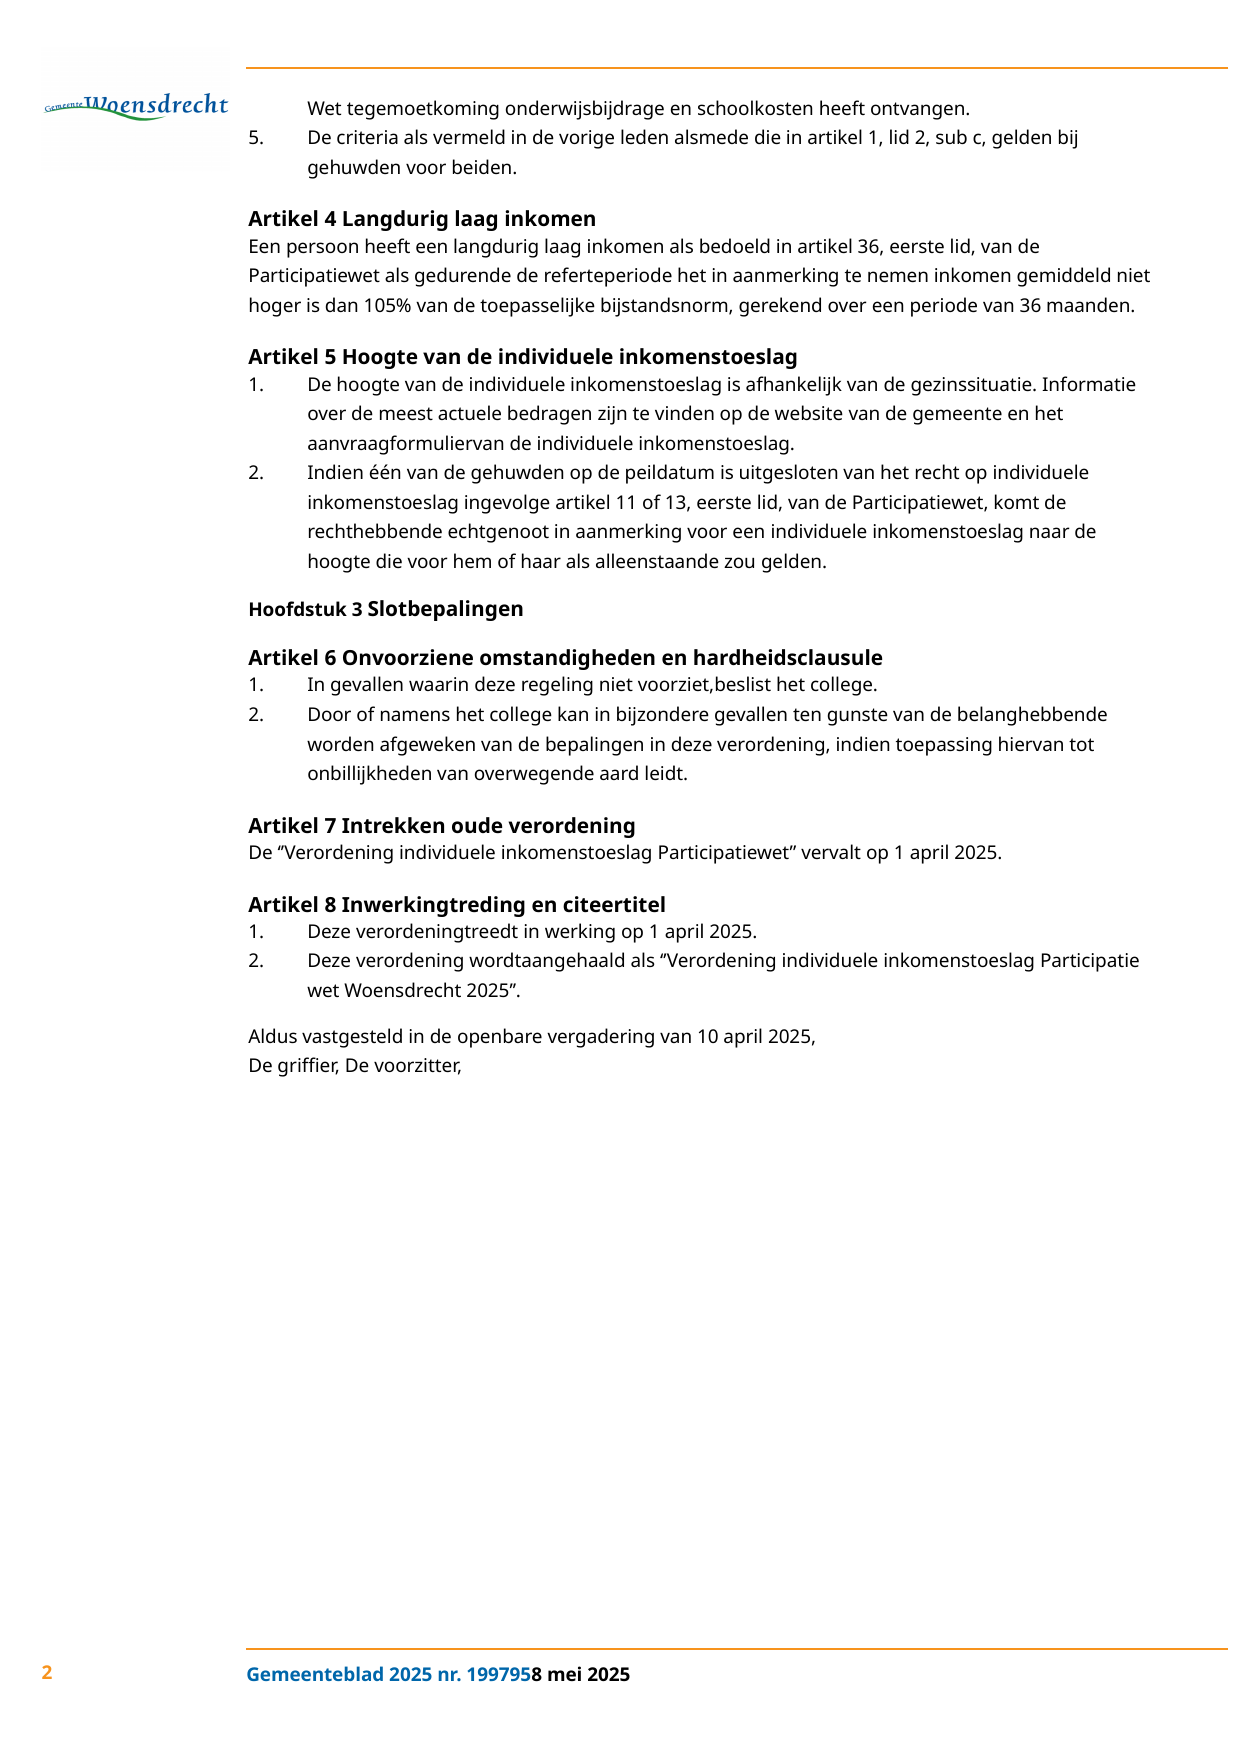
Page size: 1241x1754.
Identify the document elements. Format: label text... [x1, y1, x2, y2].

text Aldus vastgesteld in de openbare vergadering van 10 april 2025, [248, 1023, 1152, 1049]
list Door of namens het college kan in bijzondere gevallen ten gunste van de belanghebbende worden afgeweken van de bepalingen in deze verordening, indien toepassing hiervan tot onbillijkheden van overwegende aard leidt. [248, 701, 1152, 786]
list De criteria als vermeld in de vorige leden alsmede die in artikel 1, lid 2, sub c, gelden bij gehuwden voor beiden. [248, 124, 1152, 180]
list Wet tegemoetkoming onderwijsbijdrage en schoolkosten heeft ontvangen. [248, 95, 1152, 121]
picture [41, 47, 231, 172]
list In gevallen waarin deze regeling niet voorziet,beslist het college. [248, 672, 1152, 697]
list Deze verordeningtreedt in werking op 1 april 2025. [248, 918, 1152, 944]
text Artikel 5 Hoogte van de individuele inkomenstoeslag [248, 342, 1152, 371]
list De hoogte van de individuele inkomenstoeslag is afhankelijk van de gezinssituatie. Informatie over de meest actuele bedragen zijn te vinden op de website van de gemeente en het aanvraagformuliervan de individuele inkomenstoeslag. [248, 371, 1152, 456]
text Een persoon heeft een langdurig laag inkomen als bedoeld in artikel 36, eerste lid, van de Participatiewet als gedurende de referteperiode het in aanmerking te nemen inkomen gemiddeld niet hoger is dan 105% van de toepasselijke bijstandsnorm, gerekend over een periode van 36 maanden. [248, 233, 1152, 318]
text Artikel 6 Onvoorziene omstandigheden en hardheidsclausule [248, 643, 1152, 672]
text De griffier, De voorzitter, [248, 1052, 1152, 1078]
list Indien één van de gehuwden op de peildatum is uitgesloten van het recht op individuele inkomenstoeslag ingevolge artikel 11 of 13, eerste lid, van de Participatiewet, komt de rechthebbende echtgenoot in aanmerking voor een individuele inkomenstoeslag naar de hoogte die voor hem of haar als alleenstaande zou gelden. [248, 459, 1152, 574]
text Artikel 4 Langdurig laag inkomen [248, 204, 1152, 233]
text Hoofdstuk 3 Slotbepalingen [248, 594, 1152, 622]
text Artikel 8 Inwerkingtreding en citeertitel [248, 890, 1152, 918]
list Deze verordening wordtaangehaald als ‘’Verordening individuele inkomenstoeslag Participatiewet Woensdrecht 2025’’. [248, 948, 1152, 1003]
text De ‘’Verordening individuele inkomenstoeslag Participatiewet’’ vervalt op 1 april 2025. [248, 839, 1152, 865]
text Artikel 7 Intrekken oude verordening [248, 811, 1152, 839]
